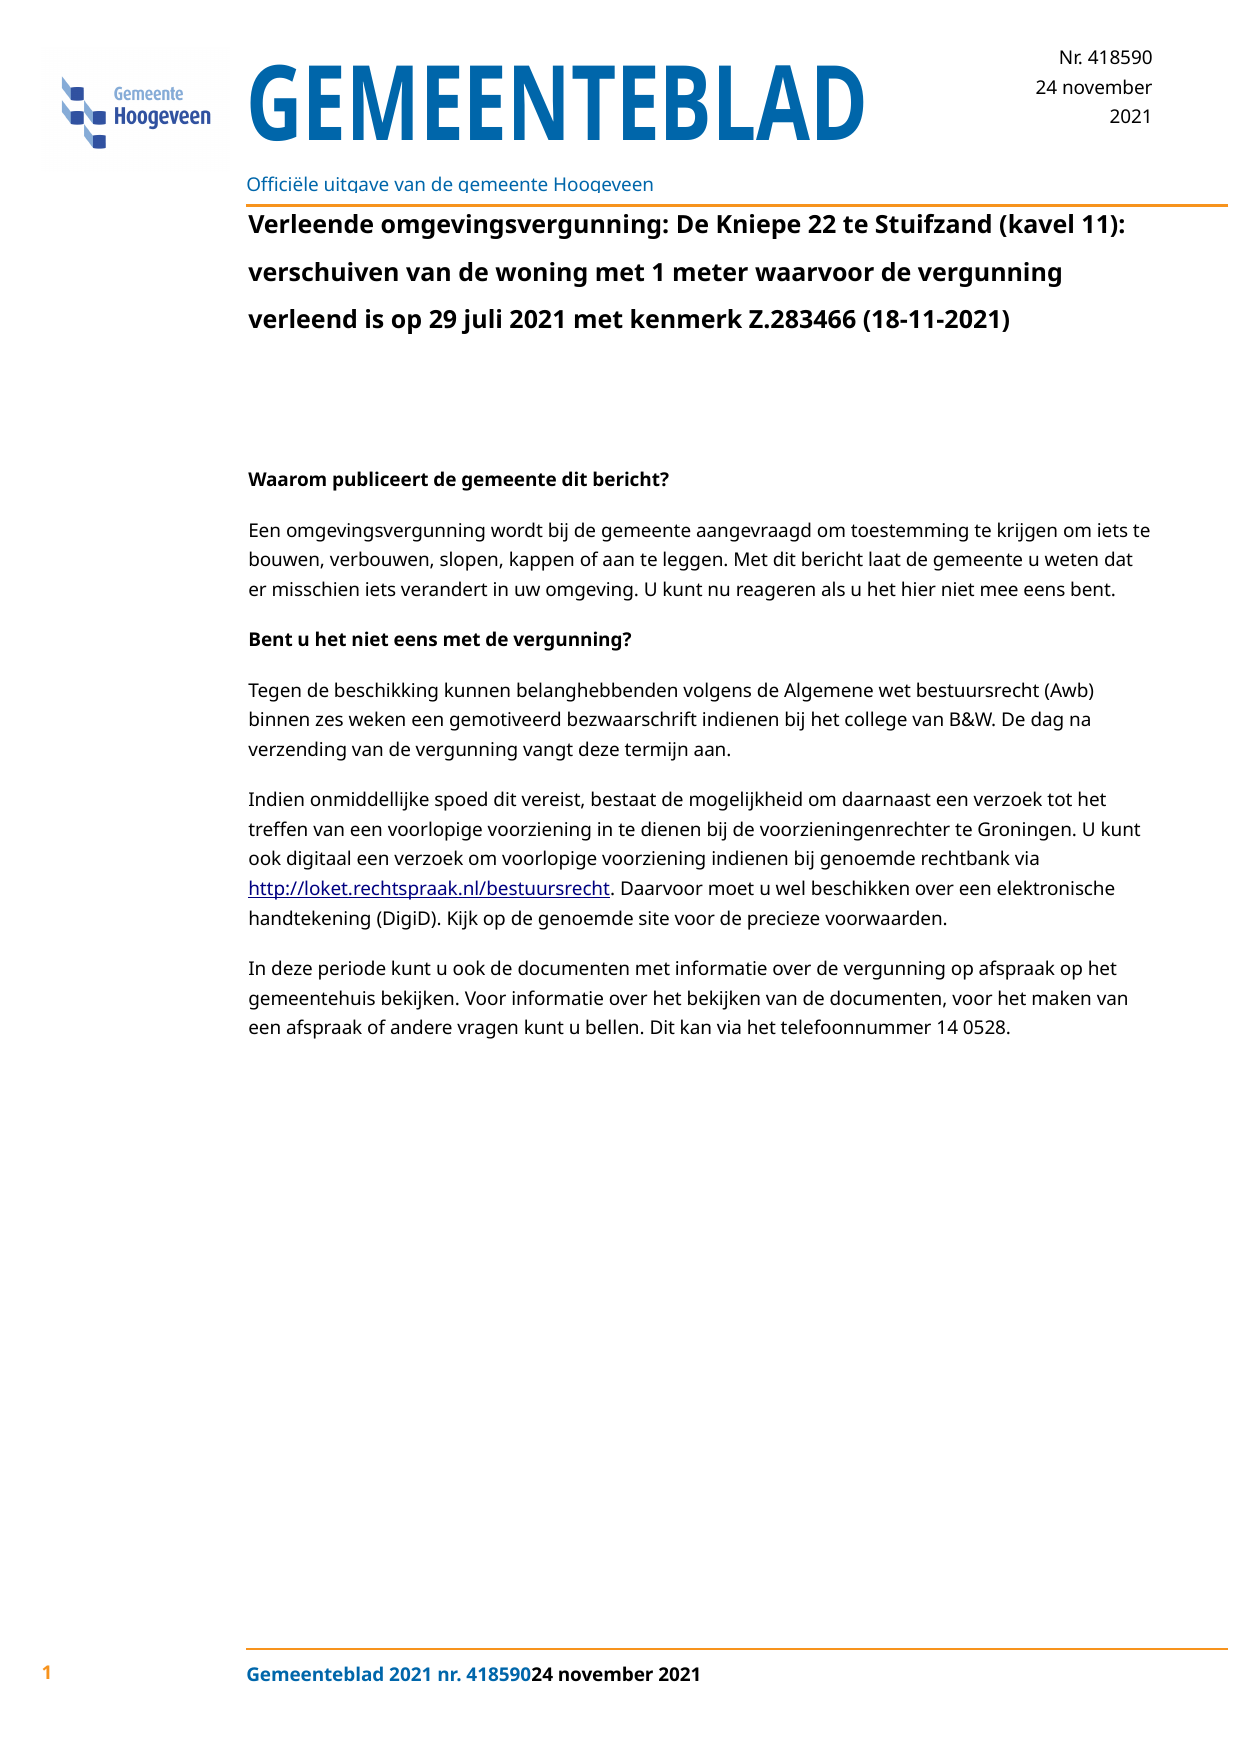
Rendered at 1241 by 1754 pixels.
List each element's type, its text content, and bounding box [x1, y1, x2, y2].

text In deze periode kunt u ook de documenten met informatie over de vergunning op afspraak op het gemeentehuis bekijken. Voor informatie over het bekijken van de documenten, voor het maken van een afspraak of andere vragen kunt u bellen. Dit kan via het telefoonnummer 14 0528. [248, 955, 1152, 1040]
picture [41, 47, 231, 172]
text Een omgevingsvergunning wordt bij de gemeente aangevraagd om toestemming te krijgen om iets te bouwen, verbouwen, slopen, kappen of aan te leggen. Met dit bericht laat de gemeente u weten dat er misschien iets verandert in uw omgeving. U kunt nu reageren als u het hier niet mee eens bent. [248, 517, 1152, 602]
text Indien onmiddellijke spoed dit vereist, bestaat de mogelijkheid om daarnaast een verzoek tot het treffen van een voorlopige voorziening in te dienen bij de voorzieningenrechter te Groningen. U kunt ook digitaal een verzoek om voorlopige voorziening indienen bij genoemde rechtbank via http://loket.rechtspraak.nl/bestuursrecht. Daarvoor moet u wel beschikken over een elektronische handtekening (DigiD). Kijk op de genoemde site voor de precieze voorwaarden. [248, 786, 1152, 930]
text Waarom publiceert de gemeente dit bericht? [248, 466, 1152, 492]
text Tegen de beschikking kunnen belanghebbenden volgens de Algemene wet bestuursrecht (Awb) binnen zes weken een gemotiveerd bezwaarschrift indienen bij het college van B&W. De dag na verzending van de vergunning vangt deze termijn aan. [248, 677, 1152, 762]
text Bent u het niet eens met de vergunning? [248, 626, 1152, 652]
text Verleende omgevingsvergunning: De Kniepe 22 te Stuifzand (kavel 11): verschuiven van de woning met 1 meter waarvoor de vergunning verleend is op 29 juli 2021 met kenmerk Z.283466 (18-11-2021) [248, 207, 1152, 336]
